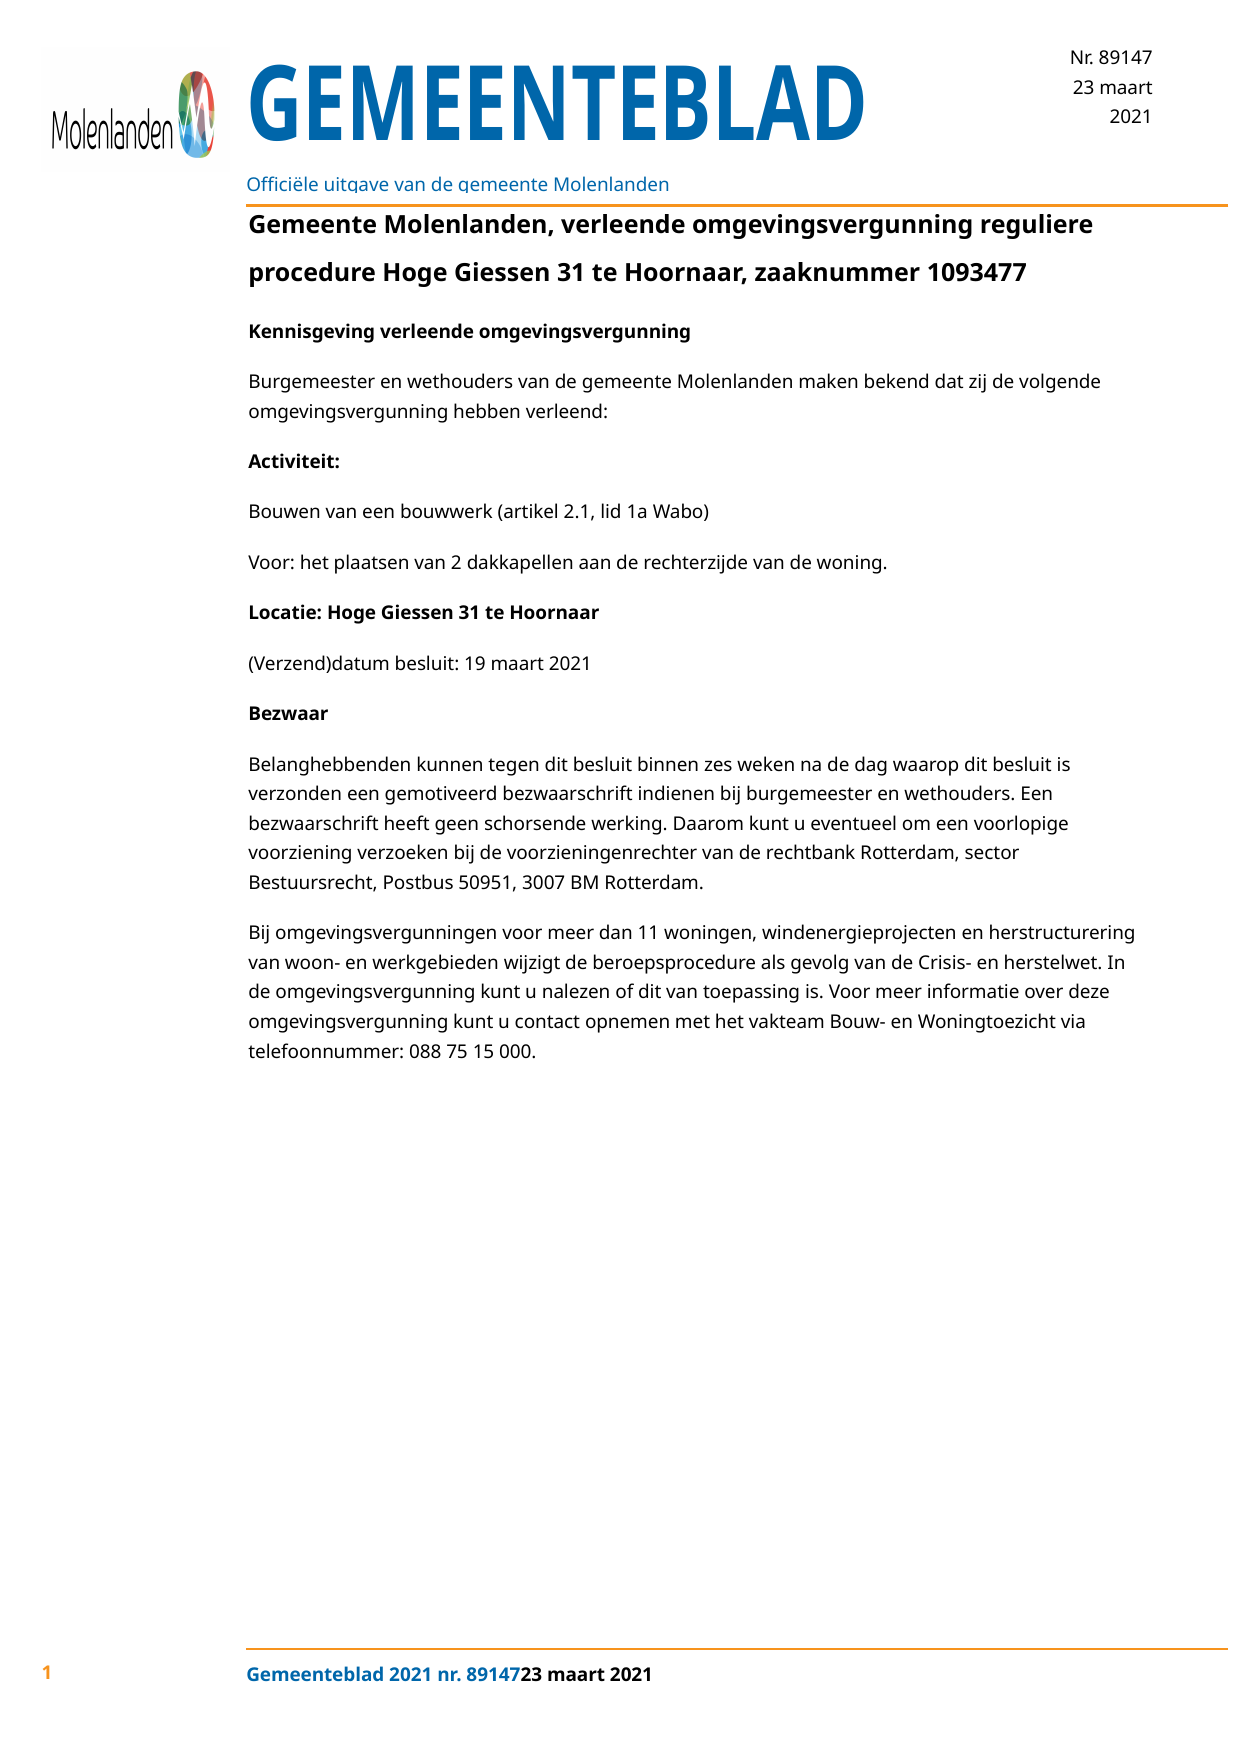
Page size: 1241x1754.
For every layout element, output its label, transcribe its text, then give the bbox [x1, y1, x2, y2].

text (Verzend)datum besluit: 19 maart 2021 [248, 650, 1152, 676]
text Activiteit: [248, 448, 1152, 474]
text Locatie: Hoge Giessen 31 te Hoornaar [248, 599, 1152, 625]
picture [41, 47, 231, 172]
text Bouwen van een bouwwerk (artikel 2.1, lid 1a Wabo) [248, 499, 1152, 524]
text Belanghebbenden kunnen tegen dit besluit binnen zes weken na de dag waarop dit besluit is verzonden een gemotiveerd bezwaarschrift indienen bij burgemeester en wethouders. Een bezwaarschrift heeft geen schorsende werking. Daarom kunt u eventueel om een voorlopige voorziening verzoeken bij de voorzieningenrechter van de rechtbank Rotterdam, sector Bestuursrecht, Postbus 50951, 3007 BM Rotterdam. [248, 751, 1152, 895]
text Bij omgevingsvergunningen voor meer dan 11 woningen, windenergieprojecten en herstructurering van woon- en werkgebieden wijzigt de beroepsprocedure als gevolg van de Crisis- en herstelwet. In de omgevingsvergunning kunt u nalezen of dit van toepassing is. Voor meer informatie over deze omgevingsvergunning kunt u contact opnemen met het vakteam Bouw- en Woningtoezicht via telefoonnummer: 088 75 15 000. [248, 919, 1152, 1064]
text Kennisgeving verleende omgevingsvergunning [248, 318, 1152, 344]
text Gemeente Molenlanden, verleende omgevingsvergunning reguliere procedure Hoge Giessen 31 te Hoornaar, zaaknummer 1093477 [248, 207, 1152, 288]
text Burgemeester en wethouders van de gemeente Molenlanden maken bekend dat zij de volgende omgevingsvergunning hebben verleend: [248, 368, 1152, 424]
text Voor: het plaatsen van 2 dakkapellen aan de rechterzijde van de woning. [248, 549, 1152, 575]
text Bezwaar [248, 700, 1152, 726]
